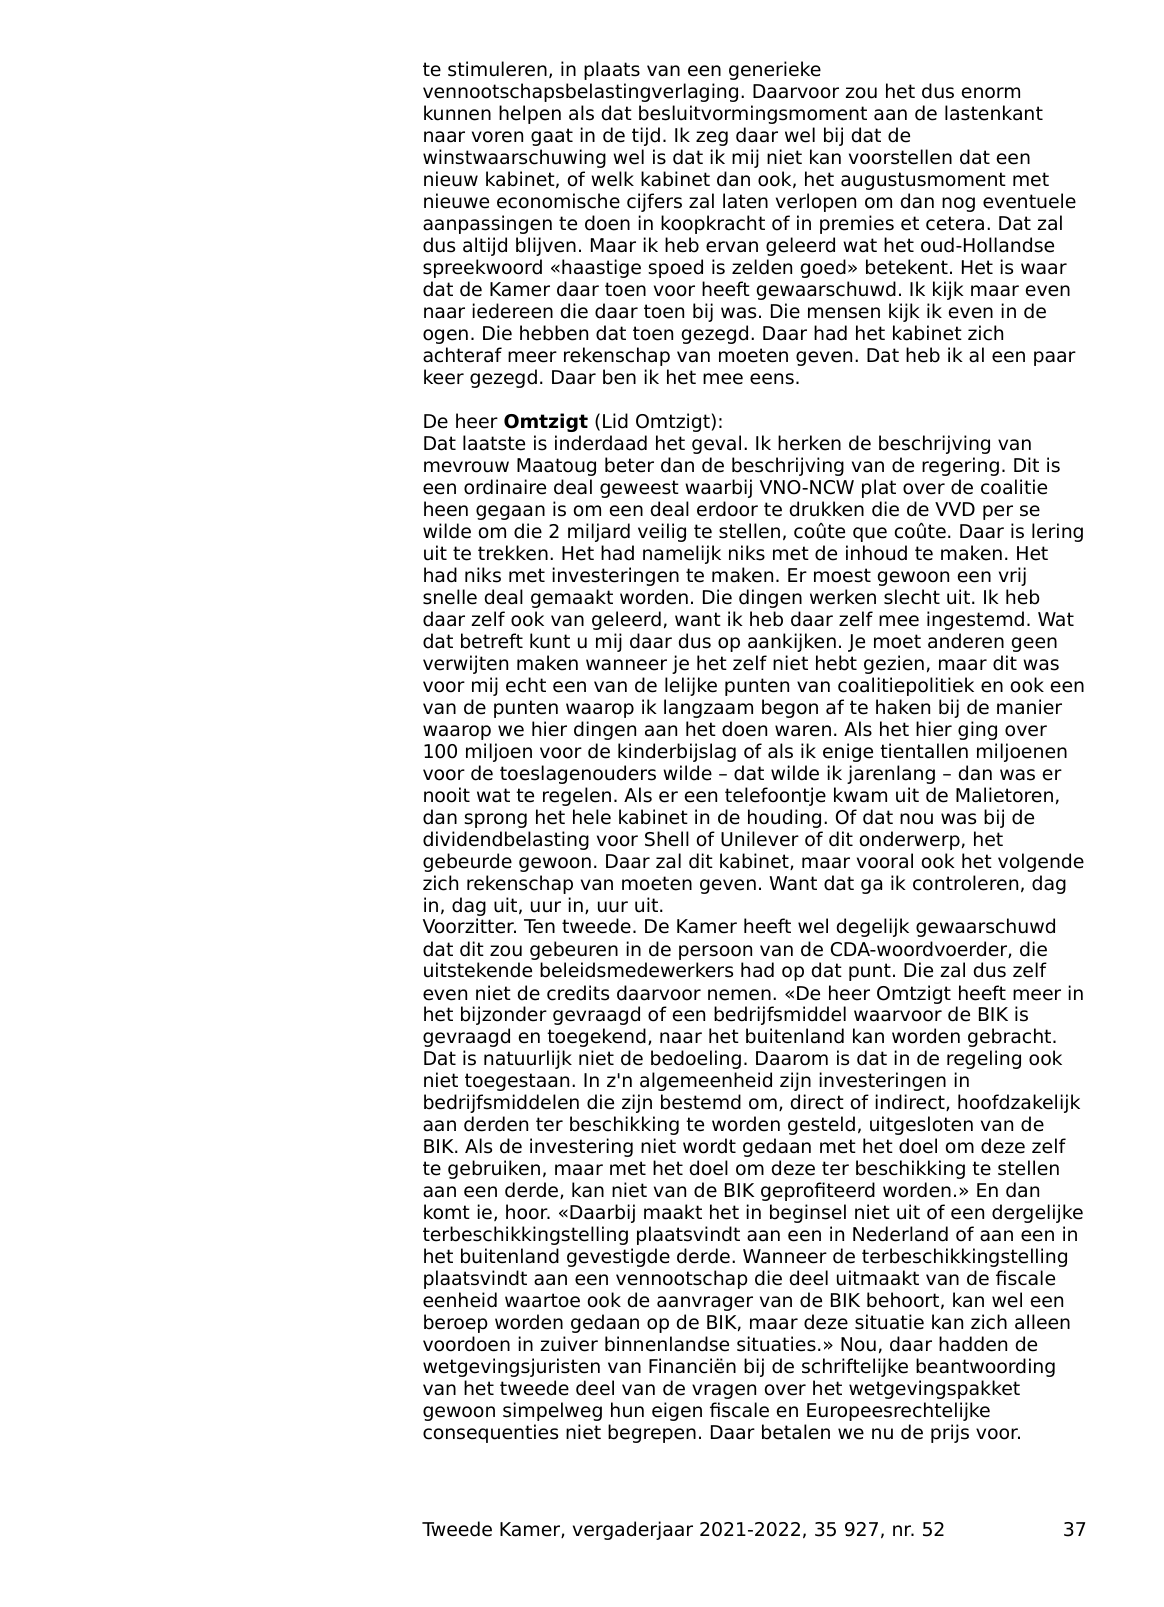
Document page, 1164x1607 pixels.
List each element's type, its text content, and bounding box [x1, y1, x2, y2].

text te stimuleren, in plaats van een generieke vennootschapsbelastingverlaging. Daarvoor zou het dus enorm kunnen helpen als dat besluitvormingsmoment aan de lastenkant naar voren gaat in de tijd. Ik zeg daar wel bij dat de winstwaarschuwing wel is dat ik mij niet kan voorstellen dat een nieuw kabinet, of welk kabinet dan ook, het augustusmoment met nieuwe economische cijfers zal laten verlopen om dan nog eventuele aanpassingen te doen in koopkracht of in premies et cetera. Dat zal dus altijd blijven. Maar ik heb ervan geleerd wat het oud-Hollandse spreekwoord «haastige spoed is zelden goed» betekent. Het is waar dat de Kamer daar toen voor heeft gewaarschuwd. Ik kijk maar even naar iedereen die daar toen bij was. Die mensen kijk ik even in de ogen. Die hebben dat toen gezegd. Daar had het kabinet zich achteraf meer rekenschap van moeten geven. Dat heb ik al een paar keer gezegd. Daar ben ik het mee eens. [422, 59, 1087, 389]
text Voorzitter. Ten tweede. De Kamer heeft wel degelijk gewaarschuwd dat dit zou gebeuren in de persoon van de CDA-woordvoerder, die uitstekende beleidsmedewerkers had op dat punt. Die zal dus zelf even niet de credits daarvoor nemen. «De heer Omtzigt heeft meer in het bijzonder gevraagd of een bedrijfsmiddel waarvoor de BIK is gevraagd en toegekend, naar het buitenland kan worden gebracht. Dat is natuurlijk niet de bedoeling. Daarom is dat in de regeling ook niet toegestaan. In z'n algemeenheid zijn investeringen in bedrijfsmiddelen die zijn bestemd om, direct of indirect, hoofdzakelijk aan derden ter beschikking te worden gesteld, uitgesloten van de BIK. Als de investering niet wordt gedaan met het doel om deze zelf te gebruiken, maar met het doel om deze ter beschikking te stellen aan een derde, kan niet van de BIK geprofiteerd worden.» En dan komt ie, hoor. «Daarbij maakt het in beginsel niet uit of een dergelijke terbeschikkingstelling plaatsvindt aan een in Nederland of aan een in het buitenland gevestigde derde. Wanneer de terbeschikkingstelling plaatsvindt aan een vennootschap die deel uitmaakt van de fiscale eenheid waartoe ook de aanvrager van de BIK behoort, kan wel een beroep worden gedaan op de BIK, maar deze situatie kan zich alleen voordoen in zuiver binnenlandse situaties.» Nou, daar hadden de wetgevingsjuristen van Financiën bij de schriftelijke beantwoording van het tweede deel van de vragen over het wetgevingspakket gewoon simpelweg hun eigen fiscale en Europeesrechtelijke consequenties niet begrepen. Daar betalen we nu de prijs voor. [422, 916, 1087, 1444]
text De heer Omtzigt (Lid Omtzigt): [422, 411, 1087, 433]
text Dat laatste is inderdaad het geval. Ik herken de beschrijving van mevrouw Maatoug beter dan de beschrijving van de regering. Dit is een ordinaire deal geweest waarbij VNO-NCW plat over de coalitie heen gegaan is om een deal erdoor te drukken die de VVD per se wilde om die 2 miljard veilig te stellen, coûte que coûte. Daar is lering uit te trekken. Het had namelijk niks met de inhoud te maken. Het had niks met investeringen te maken. Er moest gewoon een vrij snelle deal gemaakt worden. Die dingen werken slecht uit. Ik heb daar zelf ook van geleerd, want ik heb daar zelf mee ingestemd. Wat dat betreft kunt u mij daar dus op aankijken. Je moet anderen geen verwijten maken wanneer je het zelf niet hebt gezien, maar dit was voor mij echt een van de lelijke punten van coalitiepolitiek en ook een van de punten waarop ik langzaam begon af te haken bij de manier waarop we hier dingen aan het doen waren. Als het hier ging over 100 miljoen voor de kinderbijslag of als ik enige tientallen miljoenen voor de toeslagenouders wilde – dat wilde ik jarenlang – dan was er nooit wat te regelen. Als er een telefoontje kwam uit de Malietoren, dan sprong het hele kabinet in de houding. Of dat nou was bij de dividendbelasting voor Shell of Unilever of dit onderwerp, het gebeurde gewoon. Daar zal dit kabinet, maar vooral ook het volgende zich rekenschap van moeten geven. Want dat ga ik controleren, dag in, dag uit, uur in, uur uit. [422, 433, 1087, 916]
